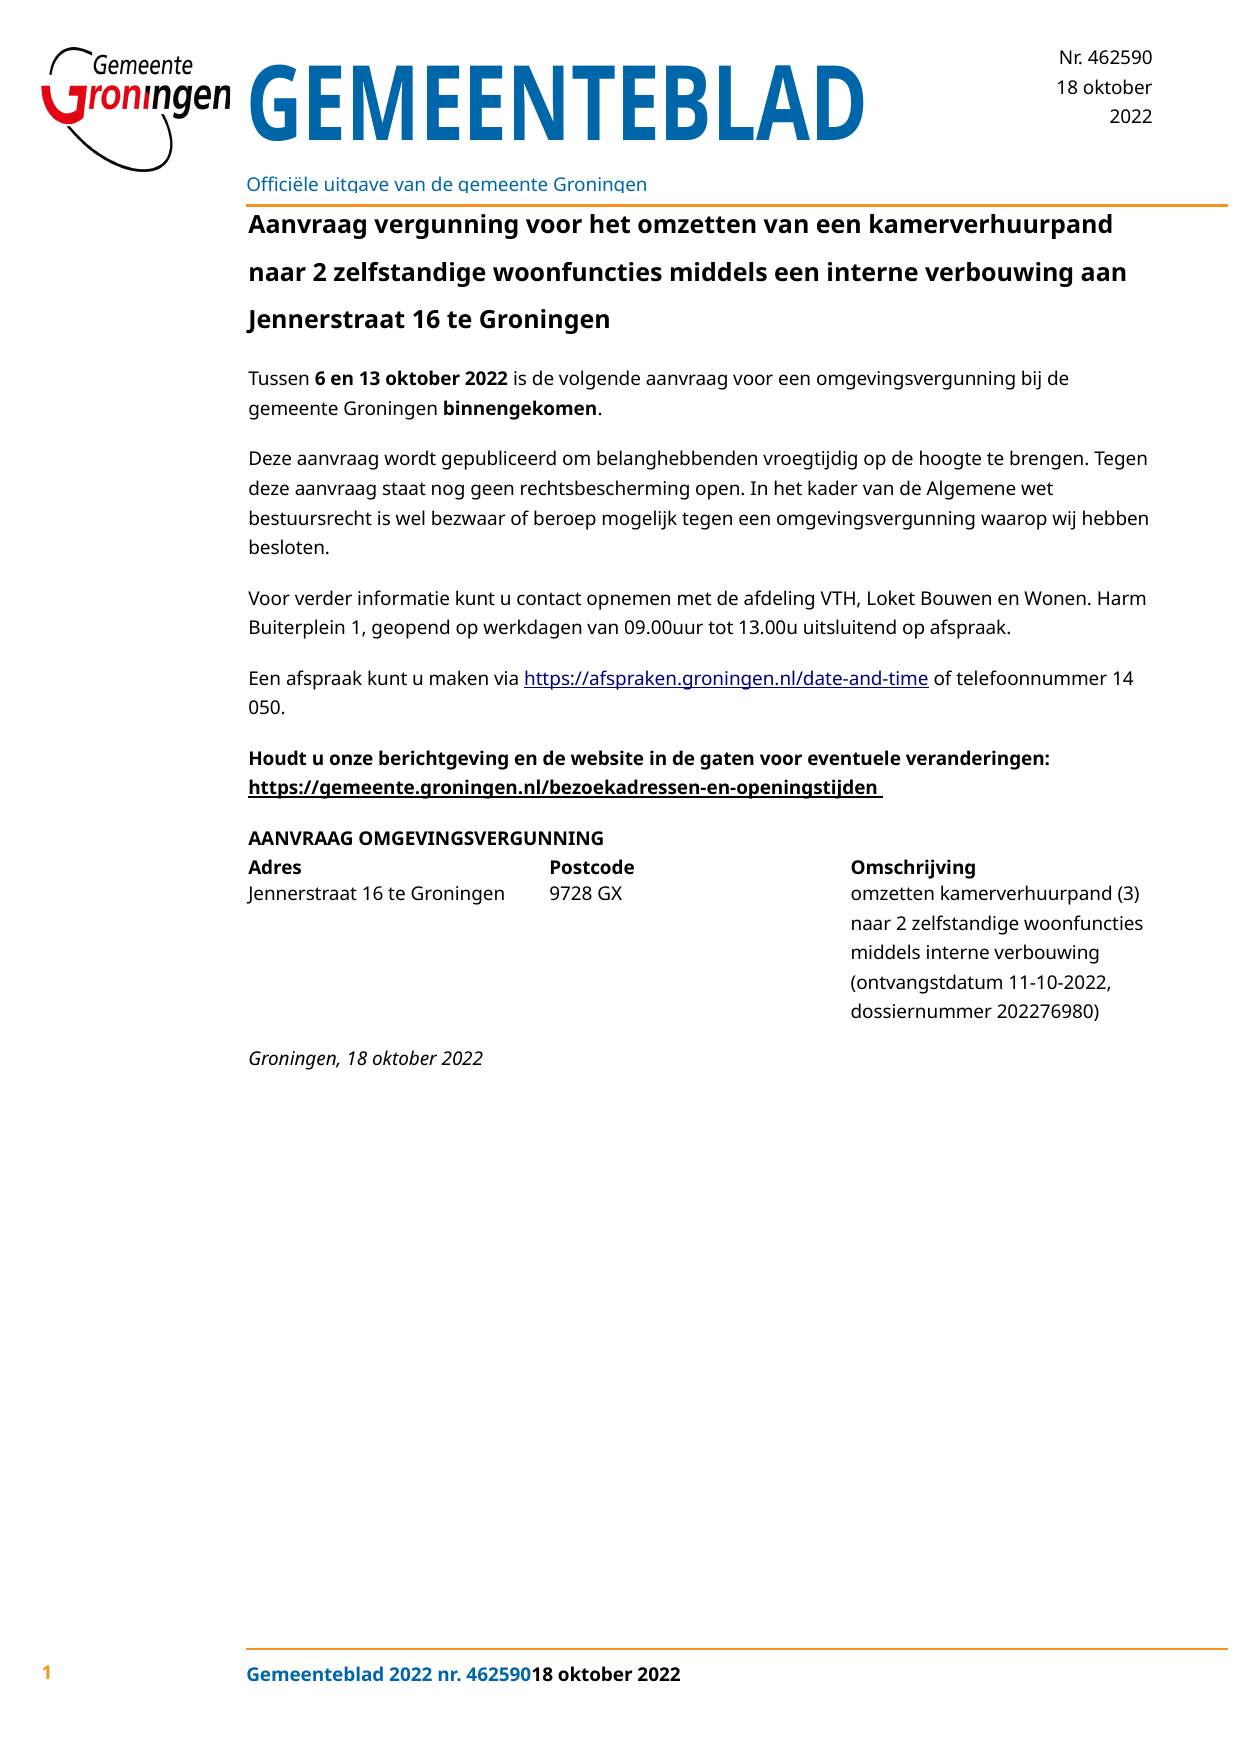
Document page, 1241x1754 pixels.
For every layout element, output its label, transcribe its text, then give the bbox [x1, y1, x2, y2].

table_cell 9728 GX [549, 880, 850, 1024]
table_header Adres [248, 854, 549, 880]
text Aanvraag vergunning voor het omzetten van een kamerverhuurpand naar 2 zelfstandige woonfuncties middels een interne verbouwing aan Jennerstraat 16 te Groningen [248, 207, 1152, 336]
table_cell omzetten kamerverhuurpand (3) naar 2 zelfstandige woonfuncties middels interne verbouwing (ontvangstdatum 11-10-2022, dossiernummer 202276980) [850, 880, 1152, 1024]
text Tussen 6 en 13 oktober 2022 is de volgende aanvraag voor een omgevingsvergunning bij de gemeente Groningen binnengekomen. [248, 366, 1152, 421]
text Houdt u onze berichtgeving en de website in de gaten voor eventuele veranderingen: https://gemeente.groningen.nl/bezoekadressen-en-openingstijden [248, 745, 1152, 800]
picture [41, 47, 231, 172]
text Deze aanvraag wordt gepubliceerd om belanghebbenden vroegtijdig op de hoogte te brengen. Tegen deze aanvraag staat nog geen rechtsbescherming open. In het kader van de Algemene wet bestuursrecht is wel bezwaar of beroep mogelijk tegen een omgevingsvergunning waarop wij hebben besloten. [248, 446, 1152, 560]
table_header Omschrijving [850, 854, 1152, 880]
text AANVRAAG OMGEVINGSVERGUNNING [248, 825, 1152, 850]
text Groningen, 18 oktober 2022 [248, 1046, 1152, 1071]
table_cell Jennerstraat 16 te Groningen [248, 880, 549, 1024]
table_header Postcode [549, 854, 850, 880]
text Een afspraak kunt u maken via https://afspraken.groningen.nl/date-and-time of telefoonnummer 14 050. [248, 665, 1152, 720]
text Voor verder informatie kunt u contact opnemen met de afdeling VTH, Loket Bouwen en Wonen. Harm Buiterplein 1, geopend op werkdagen van 09.00uur tot 13.00u uitsluitend op afspraak. [248, 585, 1152, 640]
